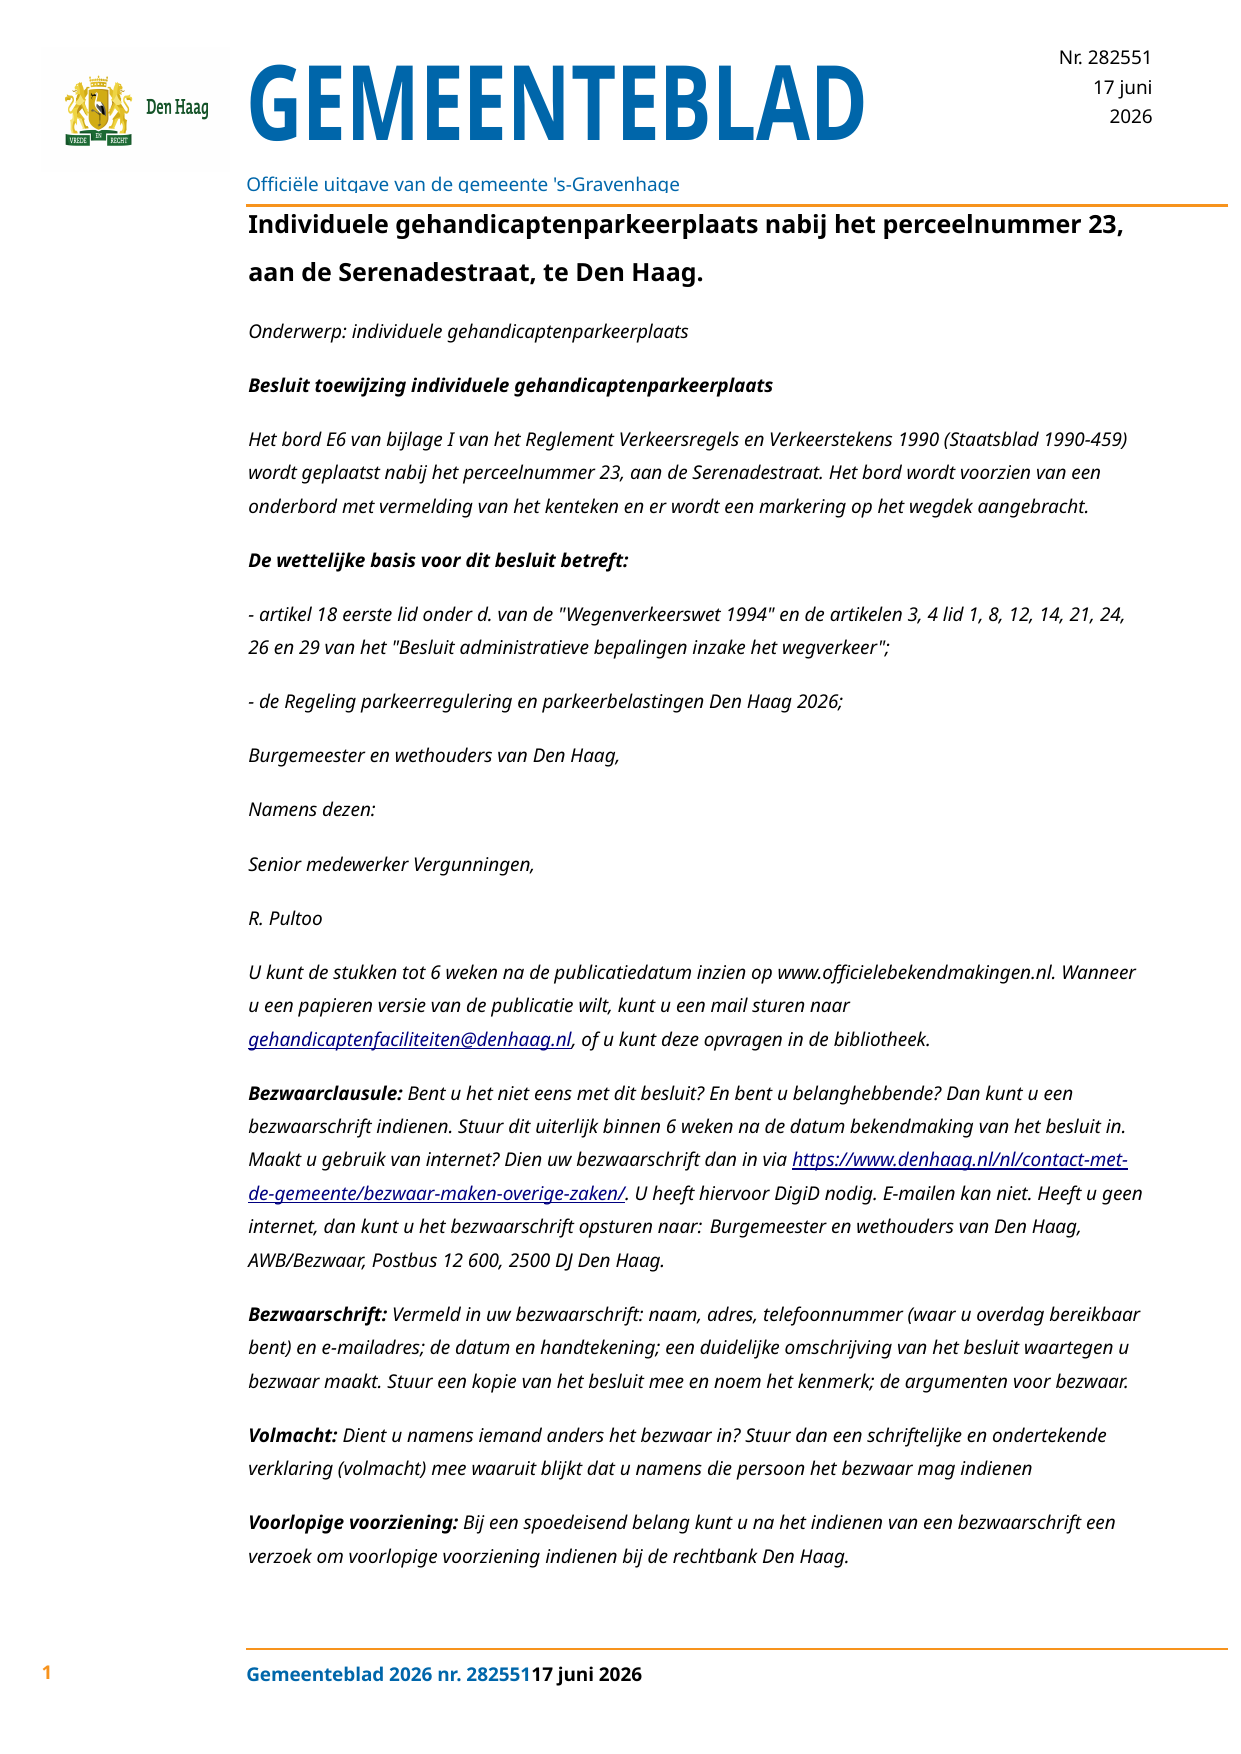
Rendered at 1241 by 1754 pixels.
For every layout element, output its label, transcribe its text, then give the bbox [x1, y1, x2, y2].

text U kunt de stukken tot 6 weken na de publicatiedatum inzien op www.officielebekendmakingen.nl. Wanneer u een papieren versie van de publicatie wilt, kunt u een mail sturen naar gehandicaptenfaciliteiten@denhaag.nl, of u kunt deze opvragen in de bibliotheek. [248, 959, 1152, 1051]
text Onderwerp: individuele gehandicaptenparkeerplaats [248, 318, 1152, 344]
text Burgemeester en wethouders van Den Haag, [248, 743, 1152, 768]
text Senior medewerker Vergunningen, [248, 851, 1152, 876]
text R. Pultoo [248, 905, 1152, 931]
text Besluit toewijzing individuele gehandicaptenparkeerplaats [248, 372, 1152, 398]
text Voorlopige voorziening: Bij een spoedeisend belang kunt u na het indienen van een bezwaarschrift een verzoek om voorlopige voorziening indienen bij de rechtbank Den Haag. [248, 1509, 1152, 1569]
text Het bord E6 van bijlage I van het Reglement Verkeersregels en Verkeerstekens 1990 (Staatsblad 1990-459) wordt geplaatst nabij het perceelnummer 23, aan de Serenadestraat. Het bord wordt voorzien van een onderbord met vermelding van het kenteken en er wordt een markering op het wegdek aangebracht. [248, 426, 1152, 519]
text Bezwaarschrift: Vermeld in uw bezwaarschrift: naam, adres, telefoonnummer (waar u overdag bereikbaar bent) en e-mailadres; de datum en handtekening; een duidelijke omschrijving van het besluit waartegen u bezwaar maakt. Stuur een kopie van het besluit mee en noem het kenmerk; de argumenten voor bezwaar. [248, 1301, 1152, 1394]
text Volmacht: Dient u namens iemand anders het bezwaar in? Stuur dan een schriftelijke en ondertekende verklaring (volmacht) mee waaruit blijkt dat u namens die persoon het bezwaar mag indienen [248, 1422, 1152, 1481]
text - artikel 18 eerste lid onder d. van de "Wegenverkeerswet 1994" en de artikelen 3, 4 lid 1, 8, 12, 14, 21, 24, 26 en 29 van het "Besluit administratieve bepalingen inzake het wegverkeer"; [248, 601, 1152, 660]
text De wettelijke basis voor dit besluit betreft: [248, 547, 1152, 573]
text Namens dezen: [248, 797, 1152, 822]
text - de Regeling parkeerregulering en parkeerbelastingen Den Haag 2026; [248, 688, 1152, 714]
text Individuele gehandicaptenparkeerplaats nabij het perceelnummer 23, aan de Serenadestraat, te Den Haag. [248, 207, 1152, 288]
picture [41, 47, 231, 172]
text Bezwaarclausule: Bent u het niet eens met dit besluit? En bent u belanghebbende? Dan kunt u een bezwaarschrift indienen. Stuur dit uiterlijk binnen 6 weken na de datum bekendmaking van het besluit in. Maakt u gebruik van internet? Dien uw bezwaarschrift dan in via https://www.denhaag.nl/nl/contact-met-de-gemeente/bezwaar-maken-overige-zaken/. U heeft hiervoor DigiD nodig. E-mailen kan niet. Heeft u geen internet, dan kunt u het bezwaarschrift opsturen naar: Burgemeester en wethouders van Den Haag, AWB/Bezwaar, Postbus 12 600, 2500 DJ Den Haag. [248, 1080, 1152, 1273]
